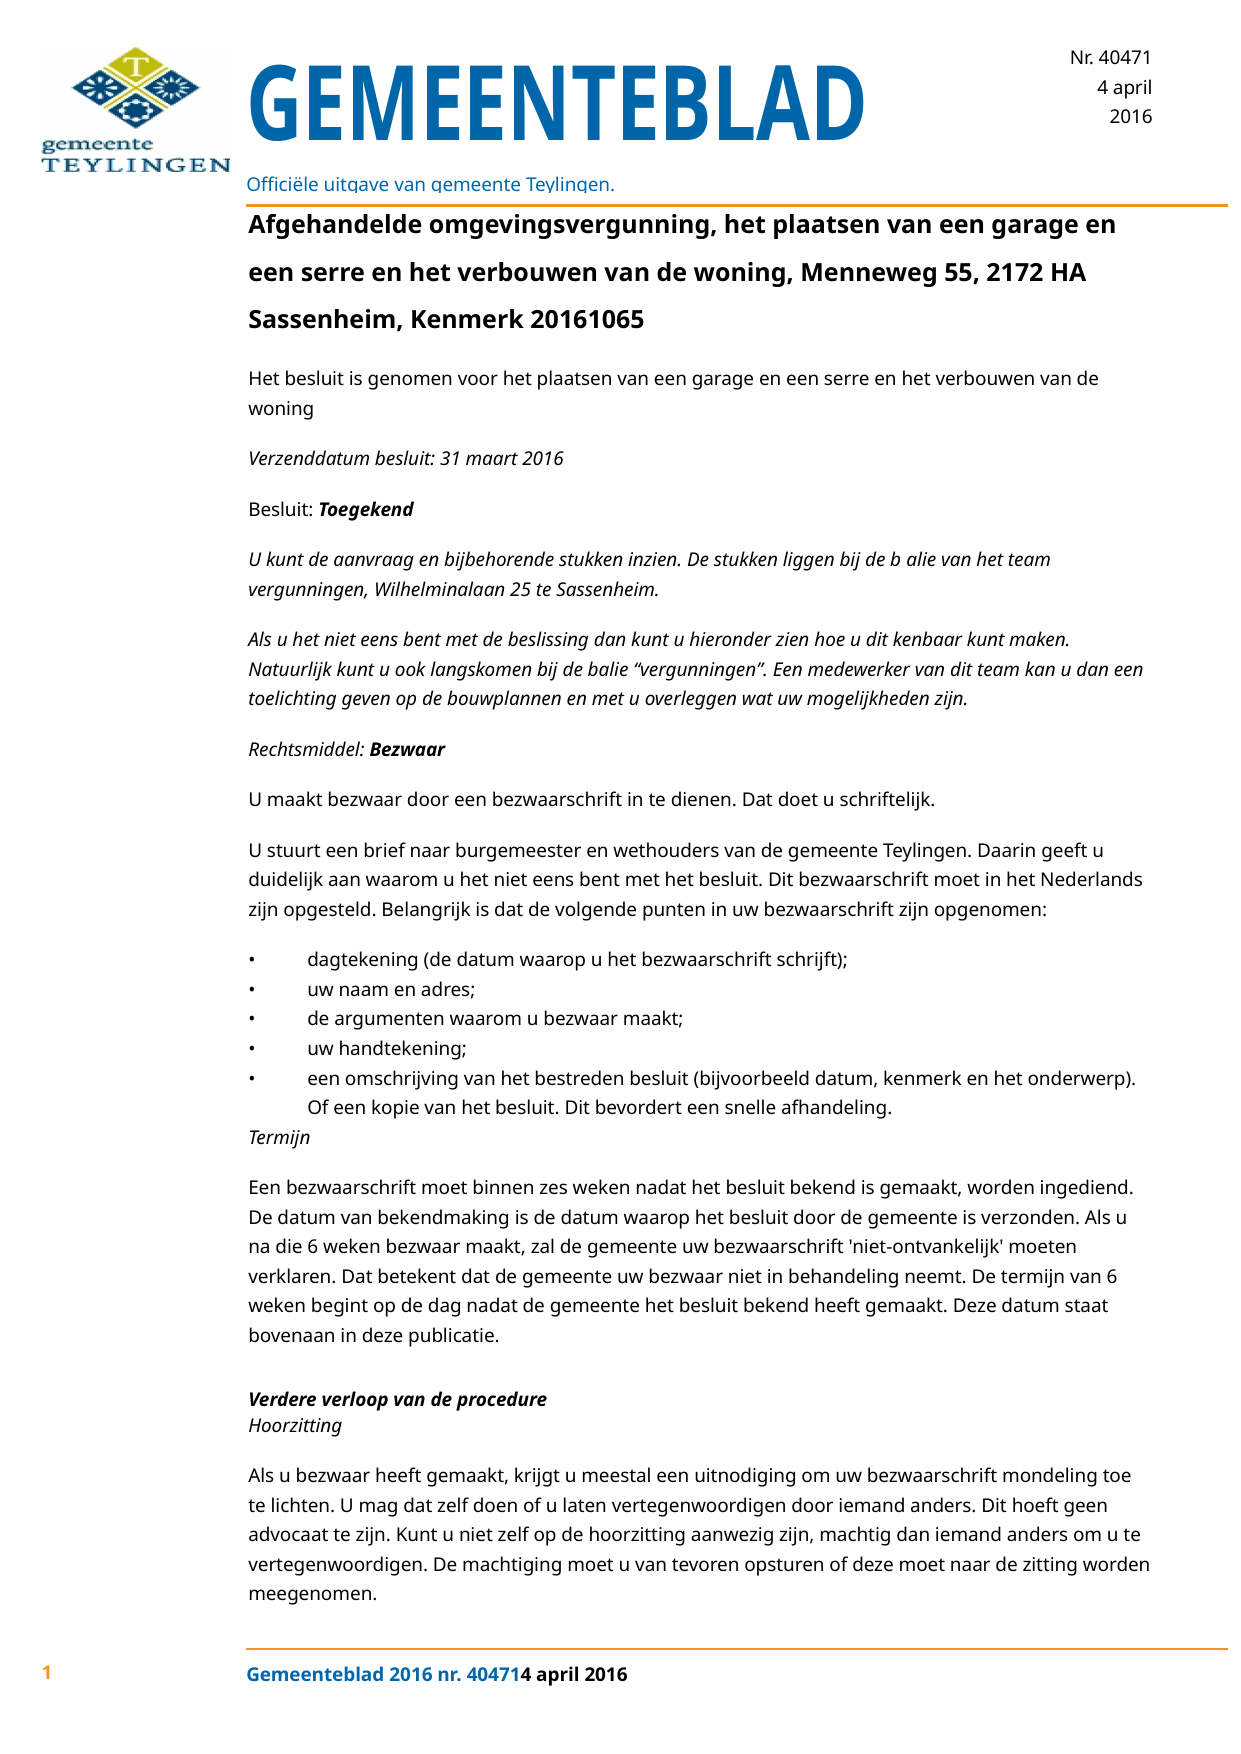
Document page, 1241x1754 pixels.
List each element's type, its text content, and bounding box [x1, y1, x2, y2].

list uw handtekening; [248, 1035, 1152, 1061]
list de argumenten waarom u bezwaar maakt; [248, 1006, 1152, 1031]
text Als u bezwaar heeft gemaakt, krijgt u meestal een uitnodiging om uw bezwaarschrift mondeling toe te lichten. U mag dat zelf doen of u laten vertegenwoordigen door iemand anders. Dit hoeft geen advocaat te zijn. Kunt u niet zelf op de hoorzitting aanwezig zijn, machtig dan iemand anders om u te vertegenwoordigen. De machtiging moet u van tevoren opsturen of deze moet naar de zitting worden meegenomen. [248, 1462, 1152, 1606]
text Verdere verloop van de procedure [248, 1386, 1152, 1412]
text Besluit: Toegekend [248, 496, 1152, 522]
text Afgehandelde omgevingsvergunning, het plaatsen van een garage en een serre en het verbouwen van de woning, Menneweg 55, 2172 HA Sassenheim, Kenmerk 20161065 [248, 207, 1152, 336]
text U maakt bezwaar door een bezwaarschrift in te dienen. Dat doet u schriftelijk. [248, 786, 1152, 812]
text Een bezwaarschrift moet binnen zes weken nadat het besluit bekend is gemaakt, worden ingediend. De datum van bekendmaking is de datum waarop het besluit door de gemeente is verzonden. Als u na die 6 weken bezwaar maakt, zal de gemeente uw bezwaarschrift 'niet-ontvankelijk' moeten verklaren. Dat betekent dat de gemeente uw bezwaar niet in behandeling neemt. De termijn van 6 weken begint op de dag nadat de gemeente het besluit bekend heeft gemaakt. Deze datum staat bovenaan in deze publicatie. [248, 1174, 1152, 1348]
text Als u het niet eens bent met de beslissing dan kunt u hieronder zien hoe u dit kenbaar kunt maken. Natuurlijk kunt u ook langskomen bij de balie “vergunningen”. Een medewerker van dit team kan u dan een toelichting geven op de bouwplannen en met u overleggen wat uw mogelijkheden zijn. [248, 626, 1152, 711]
text Rechtsmiddel: Bezwaar [248, 736, 1152, 762]
text U stuurt een brief naar burgemeester en wethouders van de gemeente Teylingen. Daarin geeft u duidelijk aan waarom u het niet eens bent met het besluit. Dit bezwaarschrift moet in het Nederlands zijn opgesteld. Belangrijk is dat de volgende punten in uw bezwaarschrift zijn opgenomen: [248, 837, 1152, 922]
list uw naam en adres; [248, 976, 1152, 1002]
text U kunt de aanvraag en bijbehorende stukken inzien. De stukken liggen bij de b alie van het team vergunningen, Wilhelminalaan 25 te Sassenheim. [248, 546, 1152, 602]
list dagtekening (de datum waarop u het bezwaarschrift schrijft); [248, 946, 1152, 972]
picture [41, 47, 231, 172]
list een omschrijving van het bestreden besluit (bijvoorbeeld datum, kenmerk en het onderwerp). Of een kopie van het besluit. Dit bevordert een snelle afhandeling. [248, 1065, 1152, 1120]
text Verzenddatum besluit: 31 maart 2016 [248, 446, 1152, 471]
text Termijn [248, 1124, 1152, 1149]
text Het besluit is genomen voor het plaatsen van een garage en een serre en het verbouwen van de woning [248, 366, 1152, 421]
text Hoorzitting [248, 1412, 1152, 1438]
